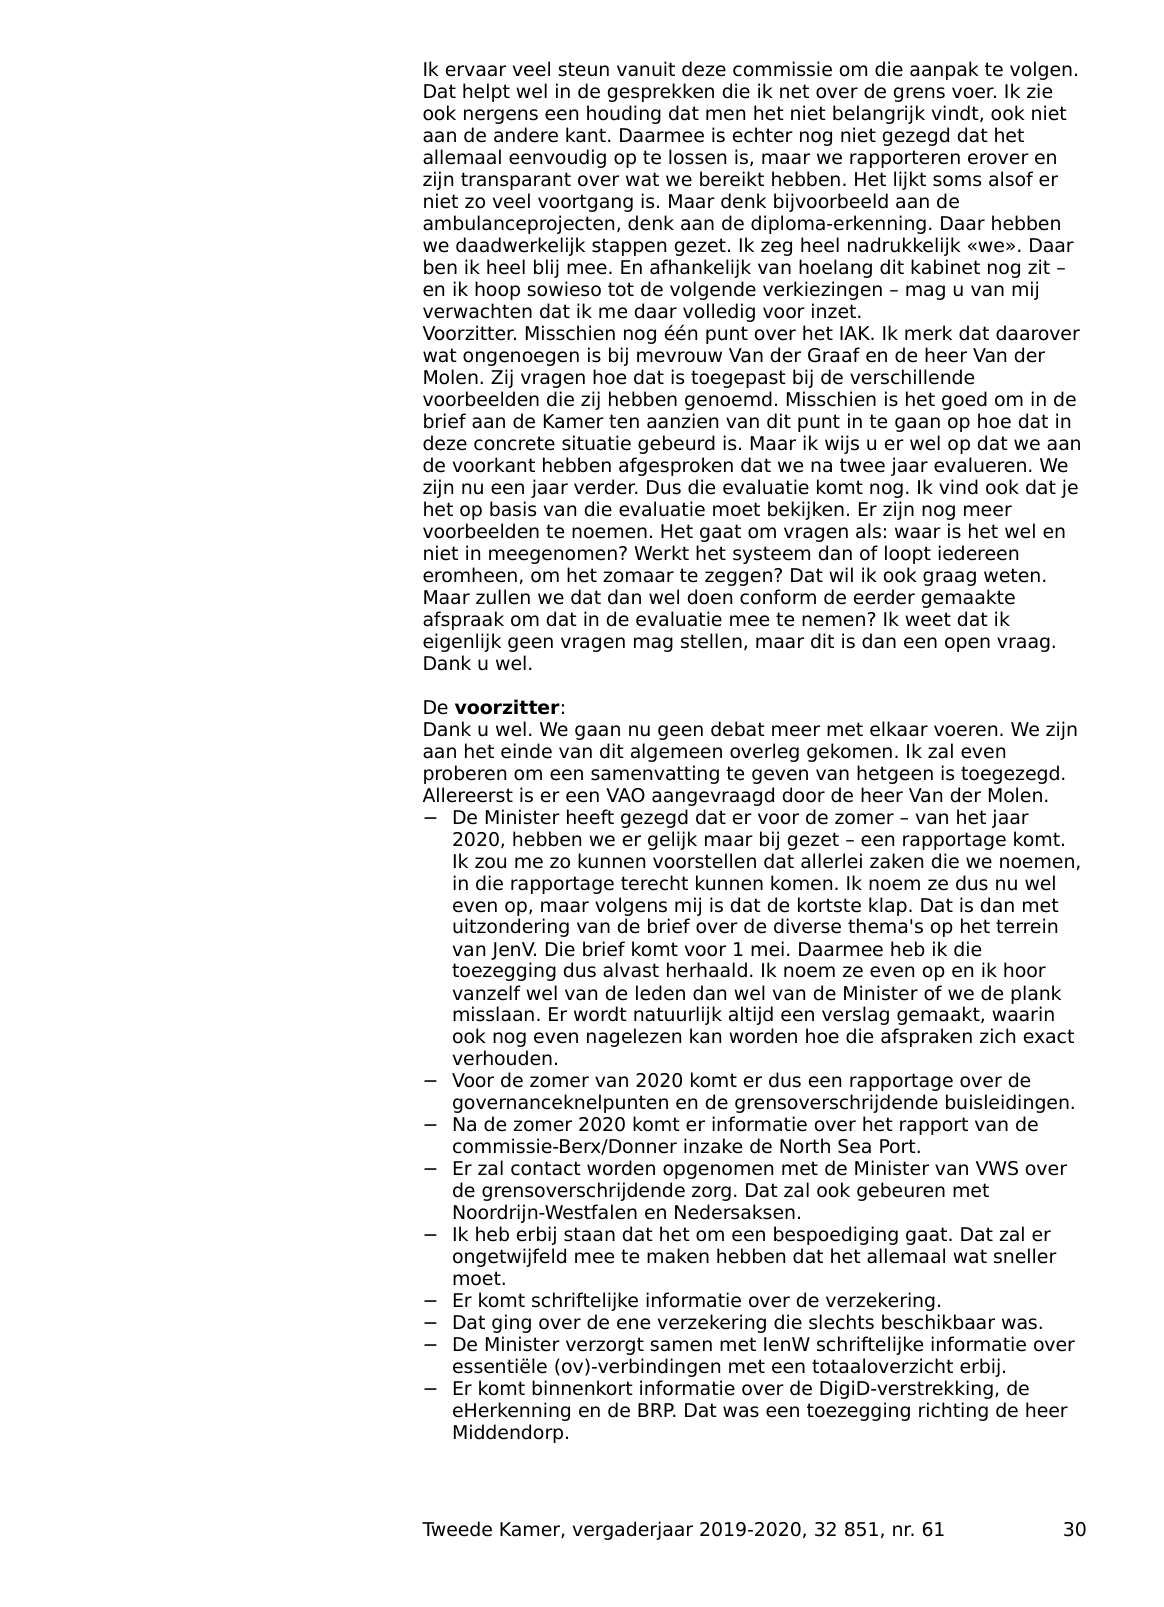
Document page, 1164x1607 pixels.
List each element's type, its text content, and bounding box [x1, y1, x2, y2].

text Dank u wel. [422, 652, 1087, 674]
text Ik ervaar veel steun vanuit deze commissie om die aanpak te volgen. Dat helpt wel in de gesprekken die ik net over de grens voer. Ik zie ook nergens een houding dat men het niet belangrijk vindt, ook niet aan de andere kant. Daarmee is echter nog niet gezegd dat het allemaal eenvoudig op te lossen is, maar we rapporteren erover en zijn transparant over wat we bereikt hebben. Het lijkt soms alsof er niet zo veel voortgang is. Maar denk bijvoorbeeld aan de ambulanceprojecten, denk aan de diploma-erkenning. Daar hebben we daadwerkelijk stappen gezet. Ik zeg heel nadrukkelijk «we». Daar ben ik heel blij mee. En afhankelijk van hoelang dit kabinet nog zit – en ik hoop sowieso tot de volgende verkiezingen – mag u van mij verwachten dat ik me daar volledig voor inzet. [422, 59, 1087, 323]
text − De Minister heeft gezegd dat er voor de zomer – van het jaar 2020, hebben we er gelijk maar bij gezet – een rapportage komt. Ik zou me zo kunnen voorstellen dat allerlei zaken die we noemen, in die rapportage terecht kunnen komen. Ik noem ze dus nu wel even op, maar volgens mij is dat de kortste klap. Dat is dan met uitzondering van de brief over de diverse thema's op het terrein van JenV. Die brief komt voor 1 mei. Daarmee heb ik die toezegging dus alvast herhaald. Ik noem ze even op en ik hoor vanzelf wel van de leden dan wel van de Minister of we de plank misslaan. Er wordt natuurlijk altijd een verslag gemaakt, waarin ook nog even nagelezen kan worden hoe die afspraken zich exact verhouden. [422, 807, 1087, 1070]
text − Er zal contact worden opgenomen met de Minister van VWS over de grensoverschrijdende zorg. Dat zal ook gebeuren met Noordrijn-Westfalen en Nedersaksen. [422, 1158, 1087, 1224]
text De voorzitter: [422, 697, 1087, 719]
text Allereerst is er een VAO aangevraagd door de heer Van der Molen. [422, 784, 1087, 807]
text − Ik heb erbij staan dat het om een bespoediging gaat. Dat zal er ongetwijfeld mee te maken hebben dat het allemaal wat sneller moet. [422, 1224, 1087, 1290]
text − De Minister verzorgt samen met IenW schriftelijke informatie over essentiële (ov)-verbindingen met een totaaloverzicht erbij. [422, 1334, 1087, 1378]
text Dank u wel. We gaan nu geen debat meer met elkaar voeren. We zijn aan het einde van dit algemeen overleg gekomen. Ik zal even proberen om een samenvatting te geven van hetgeen is toegezegd. [422, 719, 1087, 784]
text − Er komt binnenkort informatie over de DigiD-verstrekking, de eHerkenning en de BRP. Dat was een toezegging richting de heer Middendorp. [422, 1378, 1087, 1444]
text − Er komt schriftelijke informatie over de verzekering. [422, 1290, 1087, 1312]
text − Dat ging over de ene verzekering die slechts beschikbaar was. [422, 1312, 1087, 1334]
text Voorzitter. Misschien nog één punt over het IAK. Ik merk dat daarover wat ongenoegen is bij mevrouw Van der Graaf en de heer Van der Molen. Zij vragen hoe dat is toegepast bij de verschillende voorbeelden die zij hebben genoemd. Misschien is het goed om in de brief aan de Kamer ten aanzien van dit punt in te gaan op hoe dat in deze concrete situatie gebeurd is. Maar ik wijs u er wel op dat we aan de voorkant hebben afgesproken dat we na twee jaar evalueren. We zijn nu een jaar verder. Dus die evaluatie komt nog. Ik vind ook dat je het op basis van die evaluatie moet bekijken. Er zijn nog meer voorbeelden te noemen. Het gaat om vragen als: waar is het wel en niet in meegenomen? Werkt het systeem dan of loopt iedereen eromheen, om het zomaar te zeggen? Dat wil ik ook graag weten. Maar zullen we dat dan wel doen conform de eerder gemaakte afspraak om dat in de evaluatie mee te nemen? Ik weet dat ik eigenlijk geen vragen mag stellen, maar dit is dan een open vraag. [422, 323, 1087, 652]
text − Na de zomer 2020 komt er informatie over het rapport van de commissie-Berx/Donner inzake de North Sea Port. [422, 1114, 1087, 1158]
text − Voor de zomer van 2020 komt er dus een rapportage over de governanceknelpunten en de grensoverschrijdende buisleidingen. [422, 1070, 1087, 1114]
